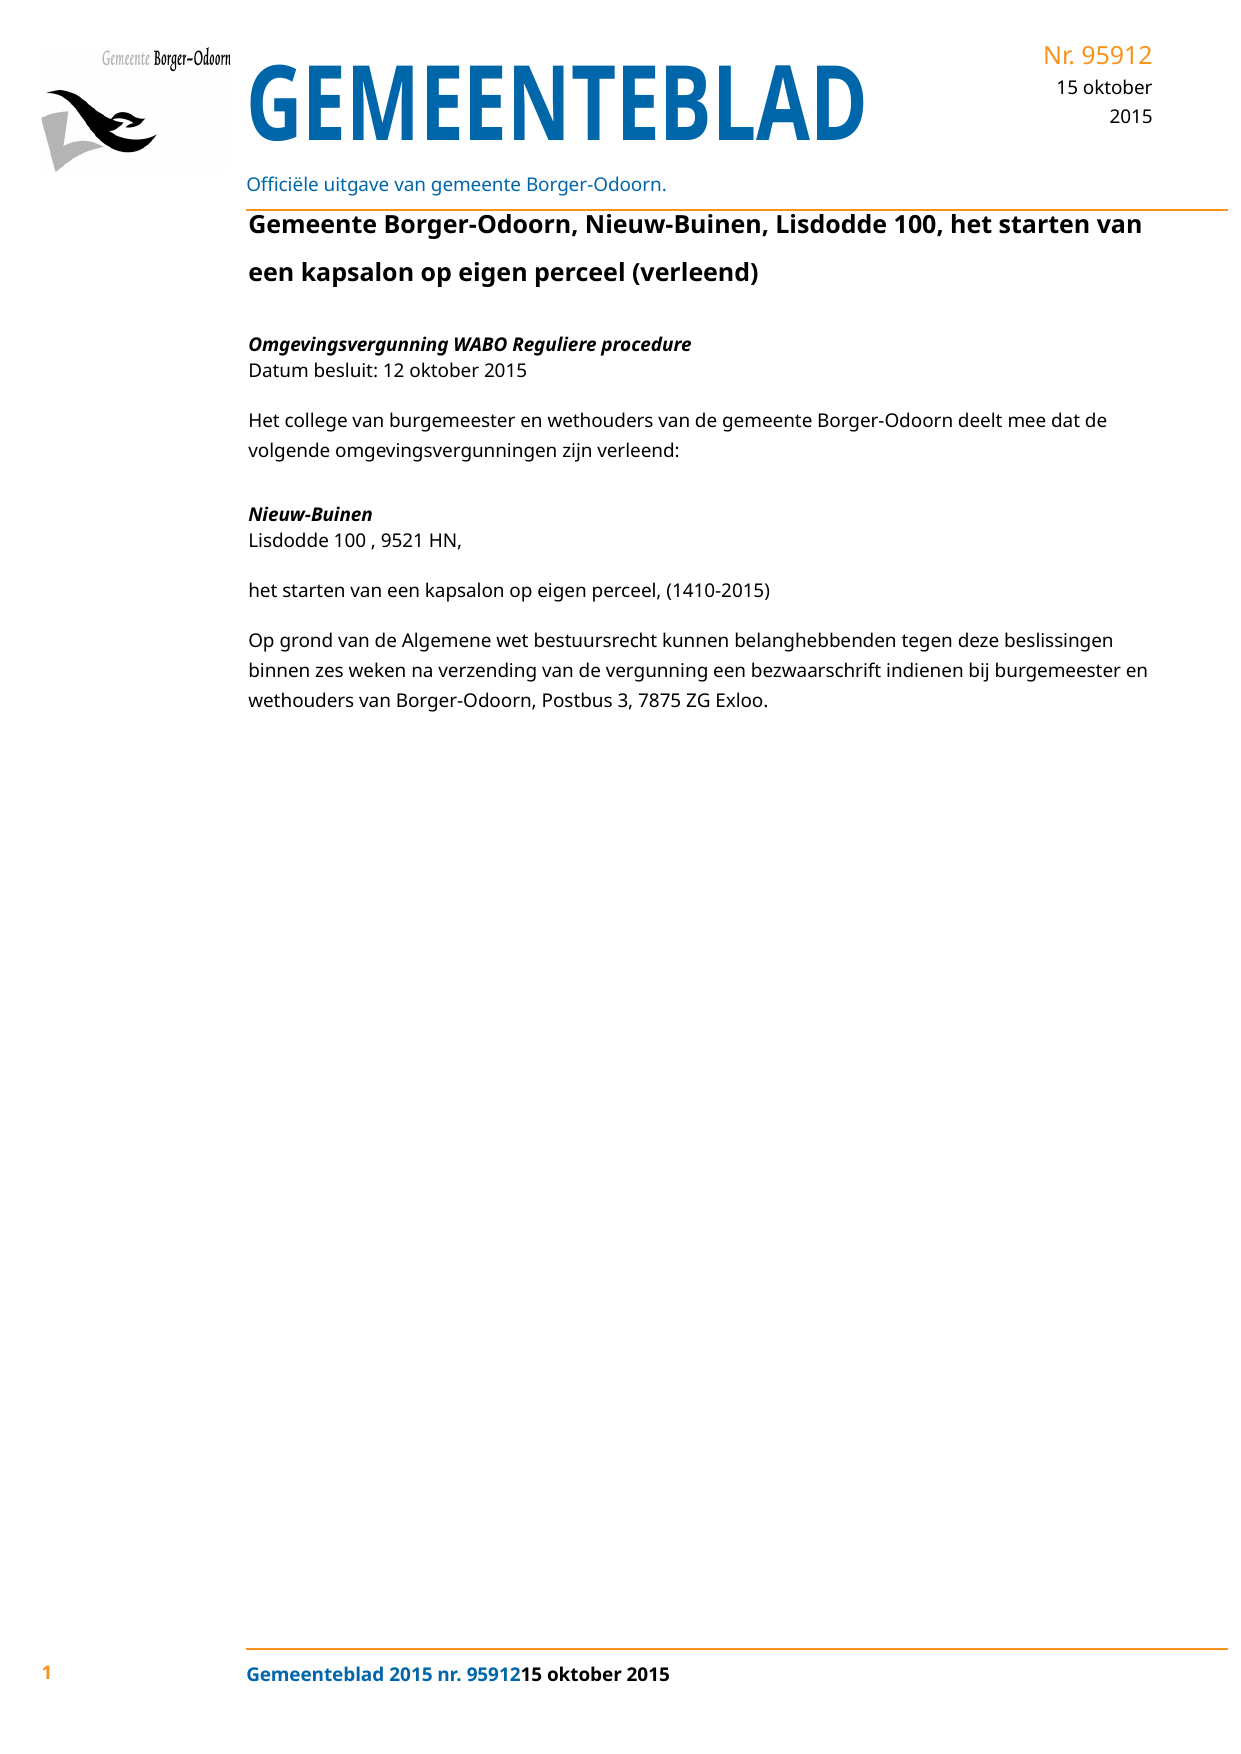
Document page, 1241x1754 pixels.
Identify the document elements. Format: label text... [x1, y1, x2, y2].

text het starten van een kapsalon op eigen perceel, (1410-2015) [248, 577, 1152, 603]
text Gemeente Borger-Odoorn, Nieuw-Buinen, Lisdodde 100, het starten van een kapsalon op eigen perceel (verleend) [248, 211, 1152, 288]
text Omgevingsvergunning WABO Reguliere procedure [248, 331, 1152, 357]
text Datum besluit: 12 oktober 2015 [248, 357, 1152, 383]
text Nieuw-Buinen [248, 501, 1152, 527]
picture [41, 47, 231, 172]
text Op grond van de Algemene wet bestuursrecht kunnen belanghebbenden tegen deze beslissingen binnen zes weken na verzending van de vergunning een bezwaarschrift indienen bij burgemeester en wethouders van Borger-Odoorn, Postbus 3, 7875 ZG Exloo. [248, 628, 1152, 713]
text Het college van burgemeester en wethouders van de gemeente Borger-Odoorn deelt mee dat de volgende omgevingsvergunningen zijn verleend: [248, 408, 1152, 463]
text Lisdodde 100 , 9521 HN, [248, 527, 1152, 553]
